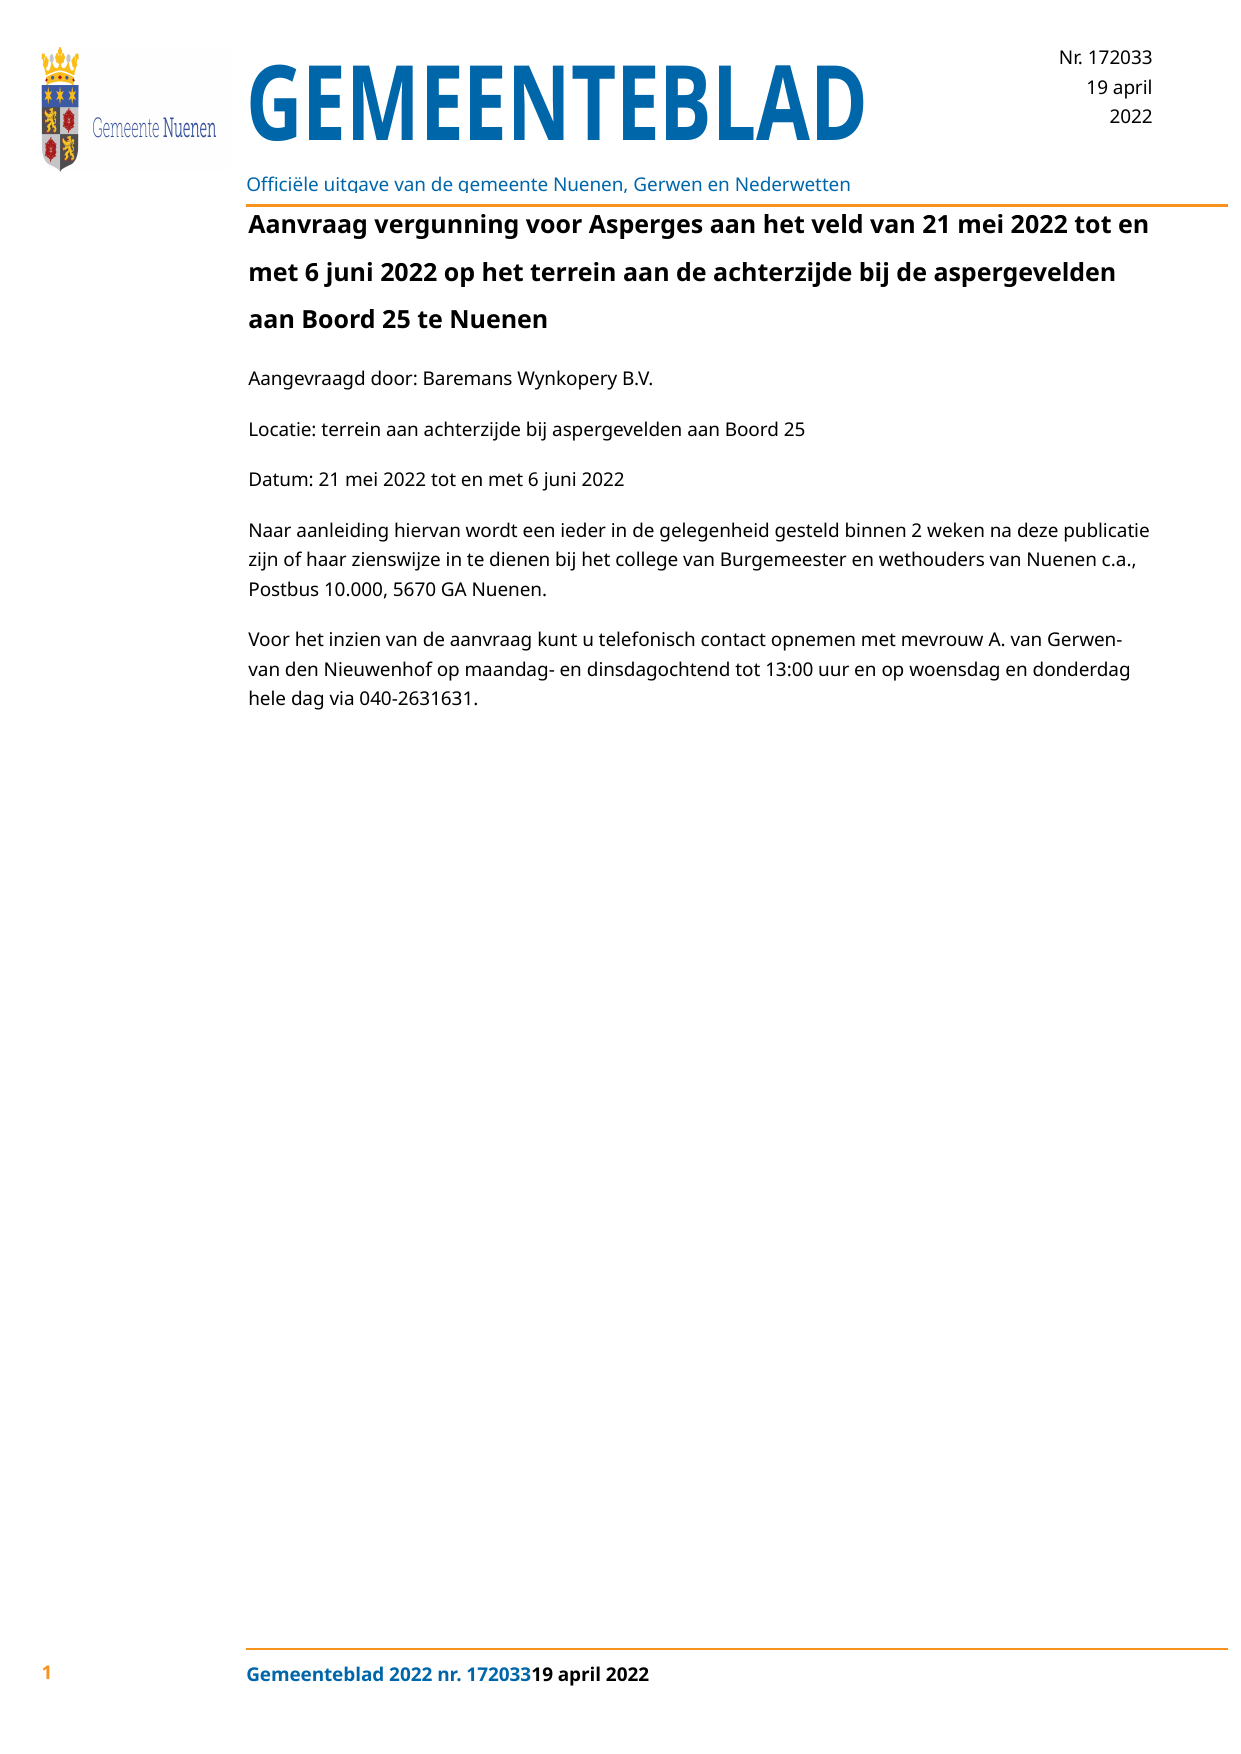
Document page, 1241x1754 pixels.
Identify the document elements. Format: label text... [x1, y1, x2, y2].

text Voor het inzien van de aanvraag kunt u telefonisch contact opnemen met mevrouw A. van Gerwen-van den Nieuwenhof op maandag- en dinsdagochtend tot 13:00 uur en op woensdag en donderdag hele dag via 040-2631631. [248, 626, 1152, 711]
text Datum: 21 mei 2022 tot en met 6 juni 2022 [248, 466, 1152, 492]
text Aanvraag vergunning voor Asperges aan het veld van 21 mei 2022 tot en met 6 juni 2022 op het terrein aan de achterzijde bij de aspergevelden aan Boord 25 te Nuenen [248, 207, 1152, 336]
text Locatie: terrein aan achterzijde bij aspergevelden aan Boord 25 [248, 416, 1152, 442]
picture [41, 47, 231, 172]
text Naar aanleiding hiervan wordt een ieder in de gelegenheid gesteld binnen 2 weken na deze publicatie zijn of haar zienswijze in te dienen bij het college van Burgemeester en wethouders van Nuenen c.a., Postbus 10.000, 5670 GA Nuenen. [248, 517, 1152, 602]
text Aangevraagd door: Baremans Wynkopery B.V. [248, 366, 1152, 391]
